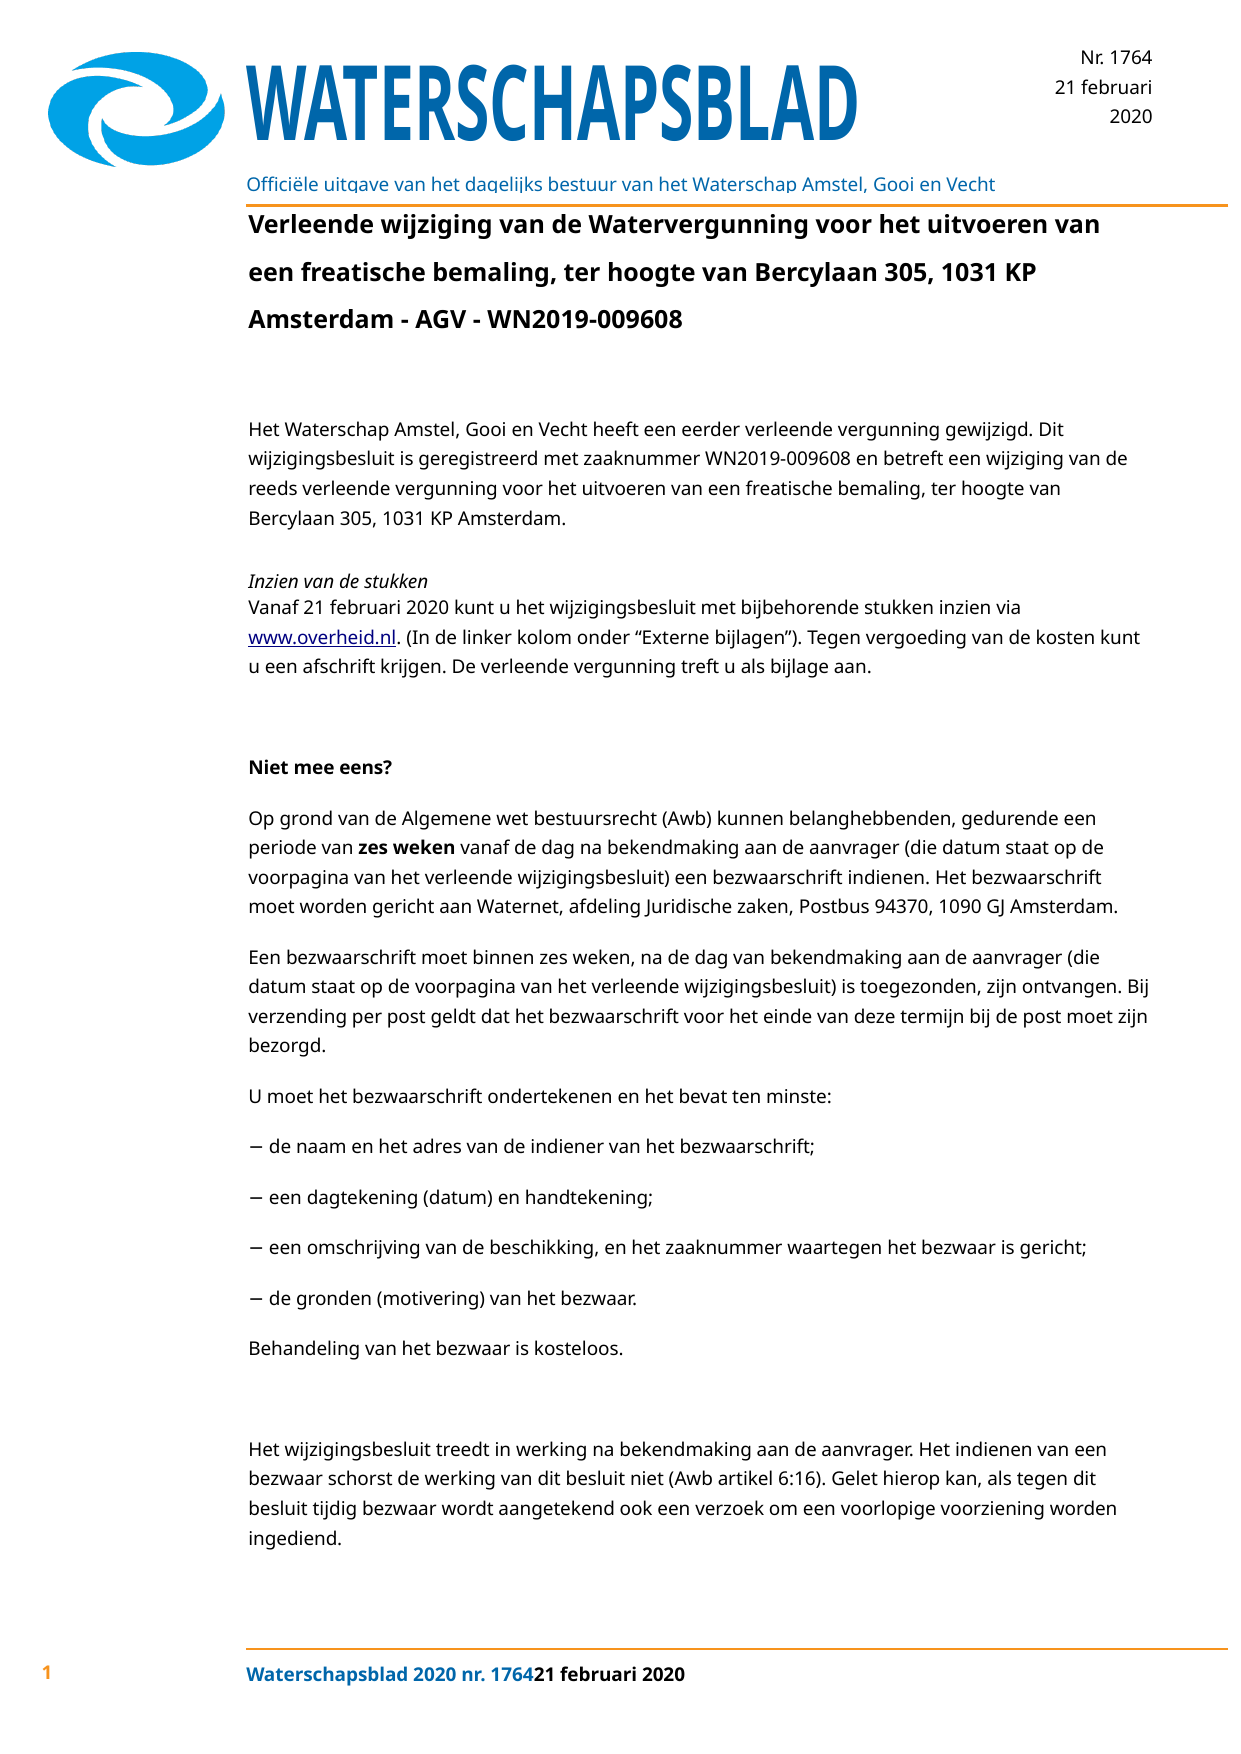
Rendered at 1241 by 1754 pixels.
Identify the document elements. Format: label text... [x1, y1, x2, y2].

picture [41, 47, 231, 172]
text Verleende wijziging van de Watervergunning voor het uitvoeren van een freatische bemaling, ter hoogte van Bercylaan 305, 1031 KP Amsterdam - AGV - WN2019-009608 [248, 207, 1152, 336]
text Het Waterschap Amstel, Gooi en Vecht heeft een eerder verleende vergunning gewijzigd. Dit wijzigingsbesluit is geregistreerd met zaaknummer WN2019-009608 en betreft een wijziging van de reeds verleende vergunning voor het uitvoeren van een freatische bemaling, ter hoogte van Bercylaan 305, 1031 KP Amsterdam. [248, 416, 1152, 530]
text Behandeling van het bezwaar is kosteloos. [248, 1335, 1152, 1361]
text Niet mee eens? [248, 754, 1152, 780]
text Het wijzigingsbesluit treedt in werking na bekendmaking aan de aanvrager. Het indienen van een bezwaar schorst de werking van dit besluit niet (Awb artikel 6:16). Gelet hierop kan, als tegen dit besluit tijdig bezwaar wordt aangetekend ook een verzoek om een voorlopige voorziening worden ingediend. [248, 1436, 1152, 1551]
text Inzien van de stukken [248, 569, 1152, 594]
text Vanaf 21 februari 2020 kunt u het wijzigingsbesluit met bijbehorende stukken inzien via www.overheid.nl. (In de linker kolom onder “Externe bijlagen”). Tegen vergoeding van de kosten kunt u een afschrift krijgen. De verleende vergunning treft u als bijlage aan. [248, 594, 1152, 679]
text − de naam en het adres van de indiener van het bezwaarschrift; [248, 1133, 1152, 1159]
text − een dagtekening (datum) en handtekening; [248, 1184, 1152, 1210]
text Een bezwaarschrift moet binnen zes weken, na de dag van bekendmaking aan de aanvrager (die datum staat op de voorpagina van het verleende wijzigingsbesluit) is toegezonden, zijn ontvangen. Bij verzending per post geldt dat het bezwaarschrift voor het einde van deze termijn bij de post moet zijn bezorgd. [248, 944, 1152, 1058]
text Op grond van de Algemene wet bestuursrecht (Awb) kunnen belanghebbenden, gedurende een periode van zes weken vanaf de dag na bekendmaking aan de aanvrager (die datum staat op de voorpagina van het verleende wijzigingsbesluit) een bezwaarschrift indienen. Het bezwaarschrift moet worden gericht aan Waternet, afdeling Juridische zaken, Postbus 94370, 1090 GJ Amsterdam. [248, 805, 1152, 919]
text − de gronden (motivering) van het bezwaar. [248, 1285, 1152, 1311]
text U moet het bezwaarschrift ondertekenen en het bevat ten minste: [248, 1083, 1152, 1109]
text − een omschrijving van de beschikking, en het zaaknummer waartegen het bezwaar is gericht; [248, 1234, 1152, 1260]
